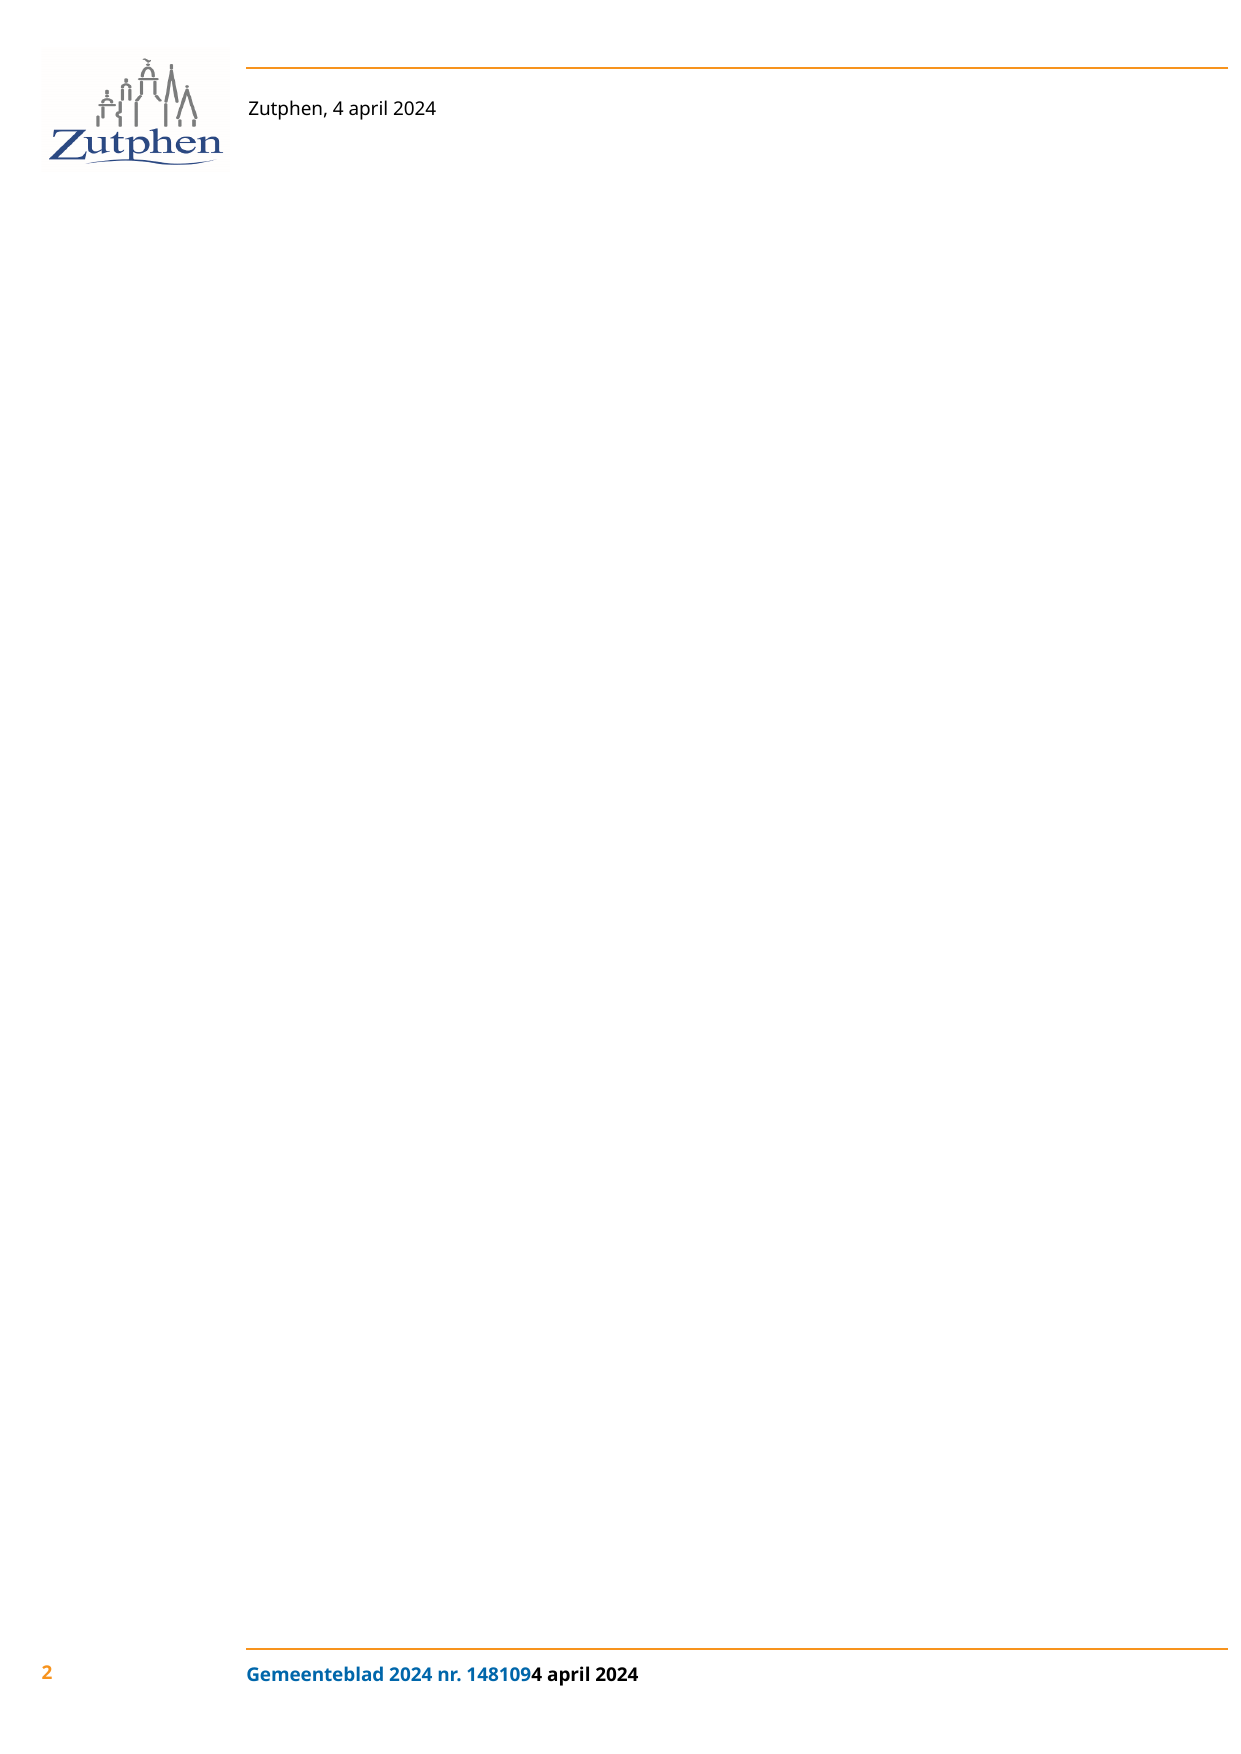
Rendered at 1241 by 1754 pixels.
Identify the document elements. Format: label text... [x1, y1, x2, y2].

text Zutphen, 4 april 2024 [248, 95, 1152, 121]
picture [41, 47, 231, 172]
